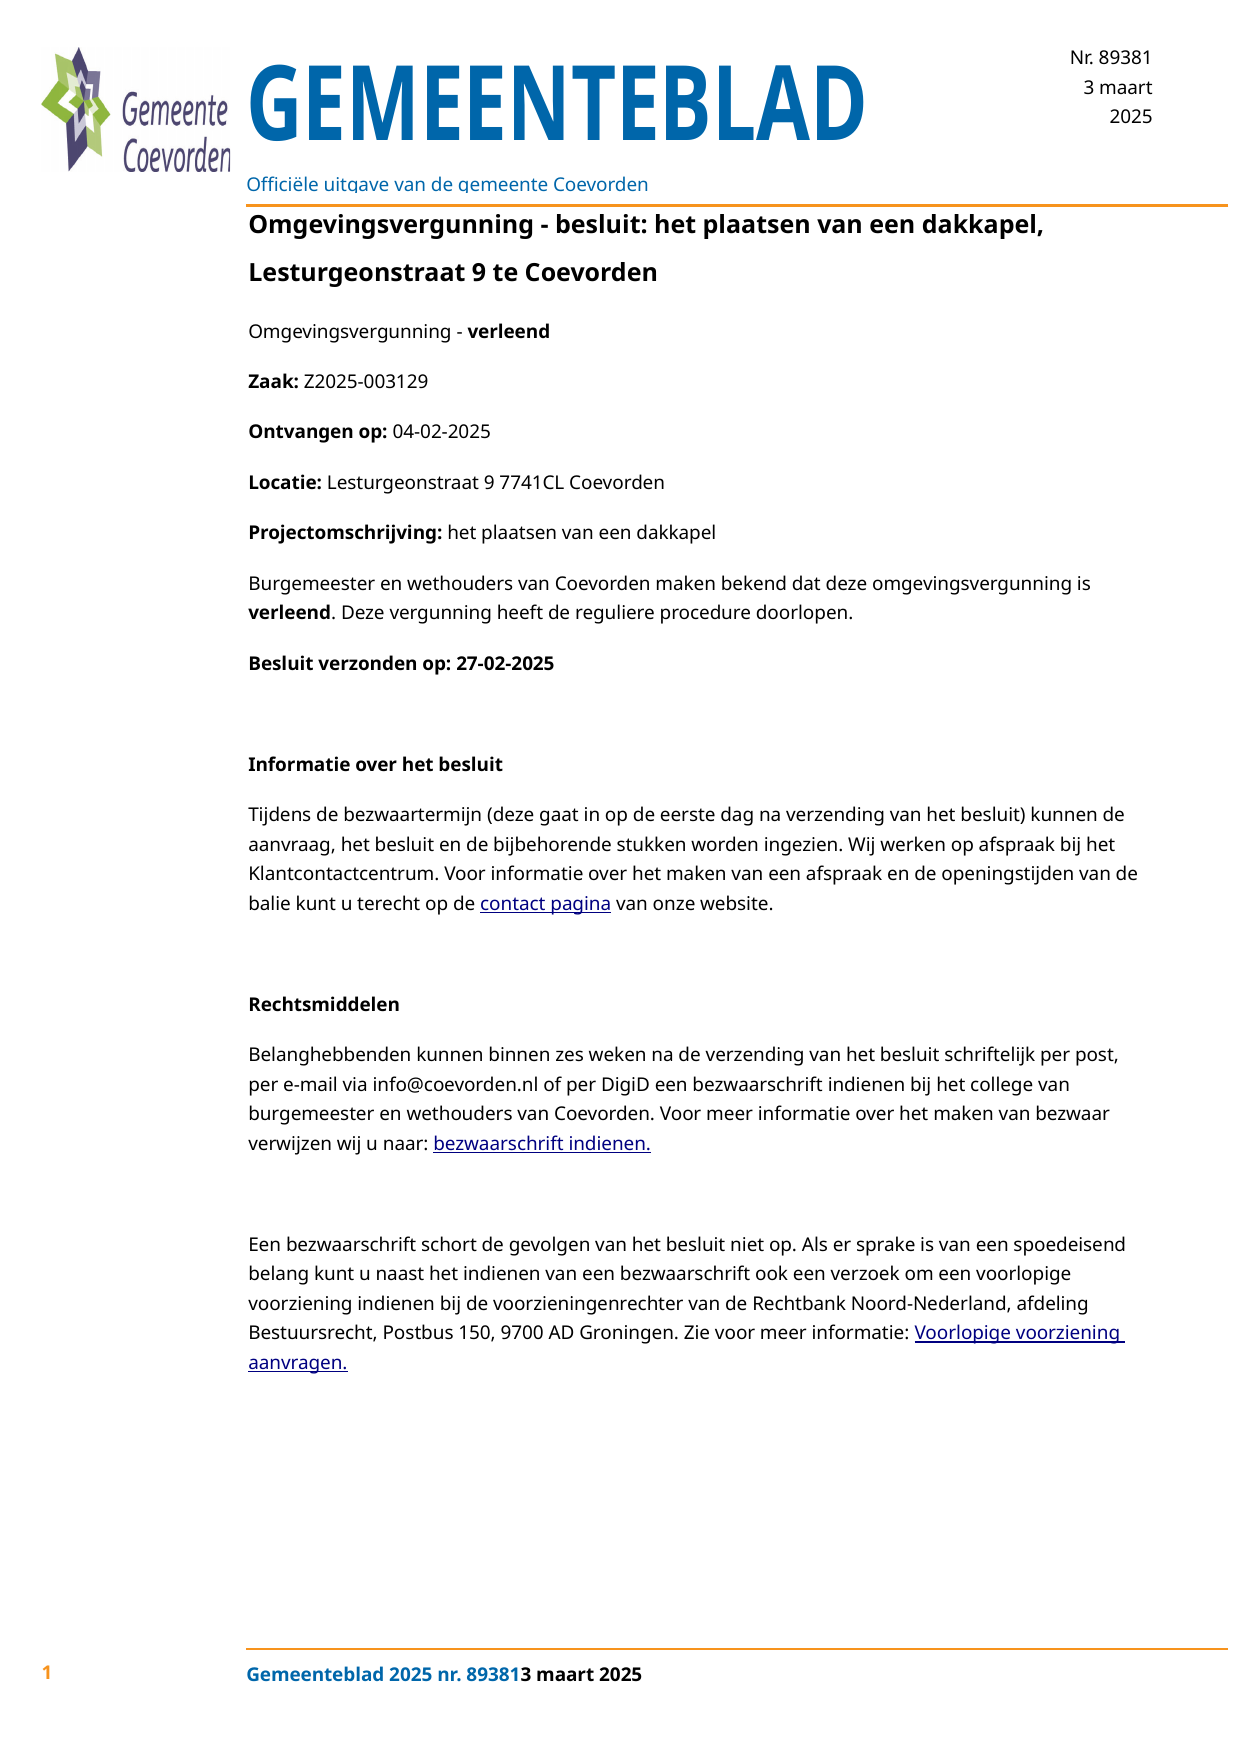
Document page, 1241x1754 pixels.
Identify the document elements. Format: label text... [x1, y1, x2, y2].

text Omgevingsvergunning - besluit: het plaatsen van een dakkapel, Lesturgeonstraat 9 te Coevorden [248, 207, 1152, 288]
text Belanghebbenden kunnen binnen zes weken na de verzending van het besluit schriftelijk per post, per e-mail via info@coevorden.nl of per DigiD een bezwaarschrift indienen bij het college van burgemeester en wethouders van Coevorden. Voor meer informatie over het maken van bezwaar verwijzen wij u naar: bezwaarschrift indienen. [248, 1041, 1152, 1156]
text Projectomschrijving: het plaatsen van een dakkapel [248, 519, 1152, 545]
text Informatie over het besluit [248, 751, 1152, 777]
text Tijdens de bezwaartermijn (deze gaat in op de eerste dag na verzending van het besluit) kunnen de aanvraag, het besluit en de bijbehorende stukken worden ingezien. Wij werken op afspraak bij het Klantcontactcentrum. Voor informatie over het maken van een afspraak en de openingstijden van de balie kunt u terecht op de contact pagina van onze website. [248, 801, 1152, 916]
picture [41, 47, 231, 172]
text Besluit verzonden op: 27-02-2025 [248, 650, 1152, 676]
text Zaak: Z2025-003129 [248, 368, 1152, 394]
text Locatie: Lesturgeonstraat 9 7741CL Coevorden [248, 469, 1152, 495]
text Ontvangen op: 04-02-2025 [248, 419, 1152, 444]
text Omgevingsvergunning - verleend [248, 318, 1152, 344]
text Rechtsmiddelen [248, 991, 1152, 1017]
text Burgemeester en wethouders van Coevorden maken bekend dat deze omgevingsvergunning is verleend. Deze vergunning heeft de reguliere procedure doorlopen. [248, 570, 1152, 625]
text Een bezwaarschrift schort de gevolgen van het besluit niet op. Als er sprake is van een spoedeisend belang kunt u naast het indienen van een bezwaarschrift ook een verzoek om een voorlopige voorziening indienen bij de voorzieningenrechter van de Rechtbank Noord-Nederland, afdeling Bestuursrecht, Postbus 150, 9700 AD Groningen. Zie voor meer informatie: Voorlopige voorziening aanvragen. [248, 1231, 1152, 1375]
